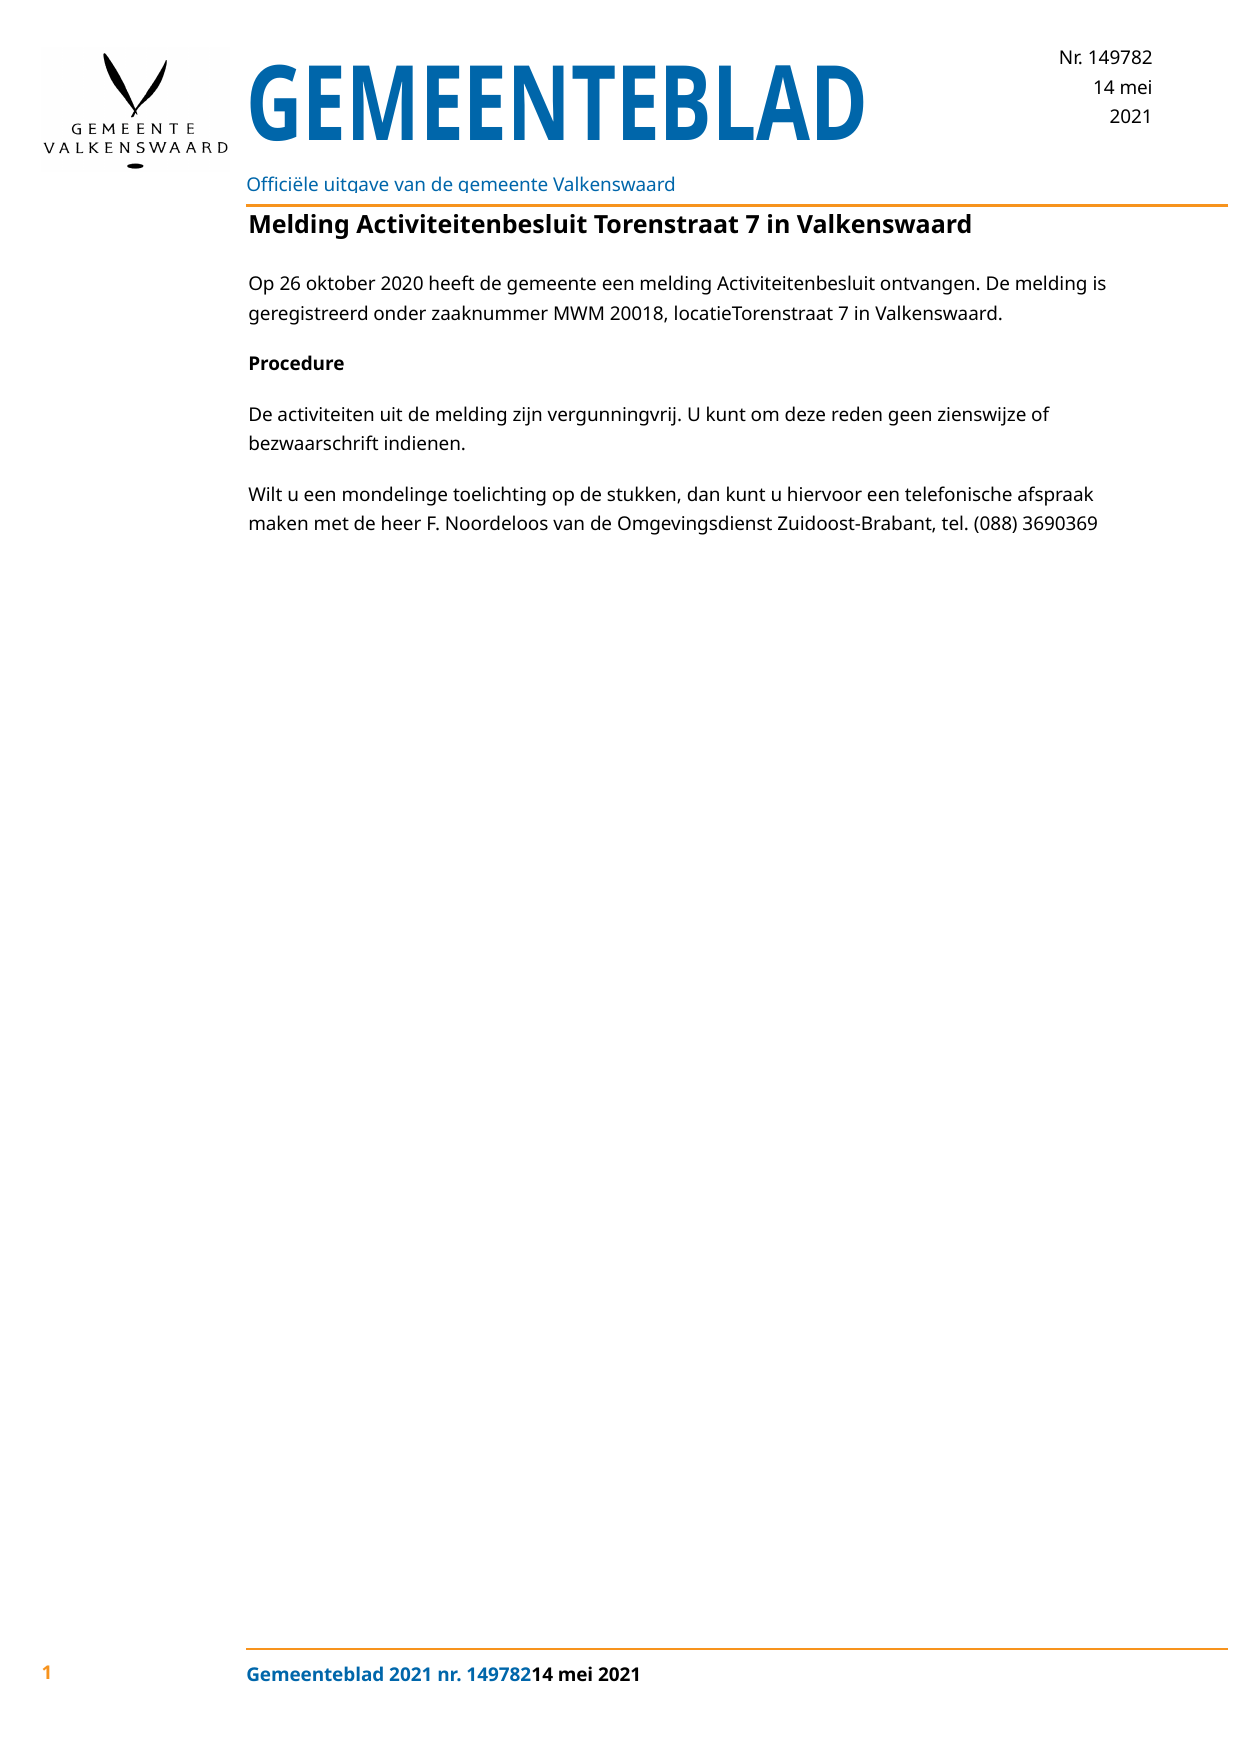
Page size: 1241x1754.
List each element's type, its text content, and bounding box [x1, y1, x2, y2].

picture [41, 47, 231, 172]
text Melding Activiteitenbesluit Torenstraat 7 in Valkenswaard [248, 207, 1152, 241]
text Op 26 oktober 2020 heeft de gemeente een melding Activiteitenbesluit ontvangen. De melding is geregistreerd onder zaaknummer MWM 20018, locatieTorenstraat 7 in Valkenswaard. [248, 270, 1152, 326]
text Wilt u een mondelinge toelichting op de stukken, dan kunt u hiervoor een telefonische afspraak maken met de heer F. Noordeloos van de Omgevingsdienst Zuidoost-Brabant, tel. (088) 3690369 [248, 481, 1152, 536]
text Procedure [248, 350, 1152, 376]
text De activiteiten uit de melding zijn vergunningvrij. U kunt om deze reden geen zienswijze of bezwaarschrift indienen. [248, 401, 1152, 456]
